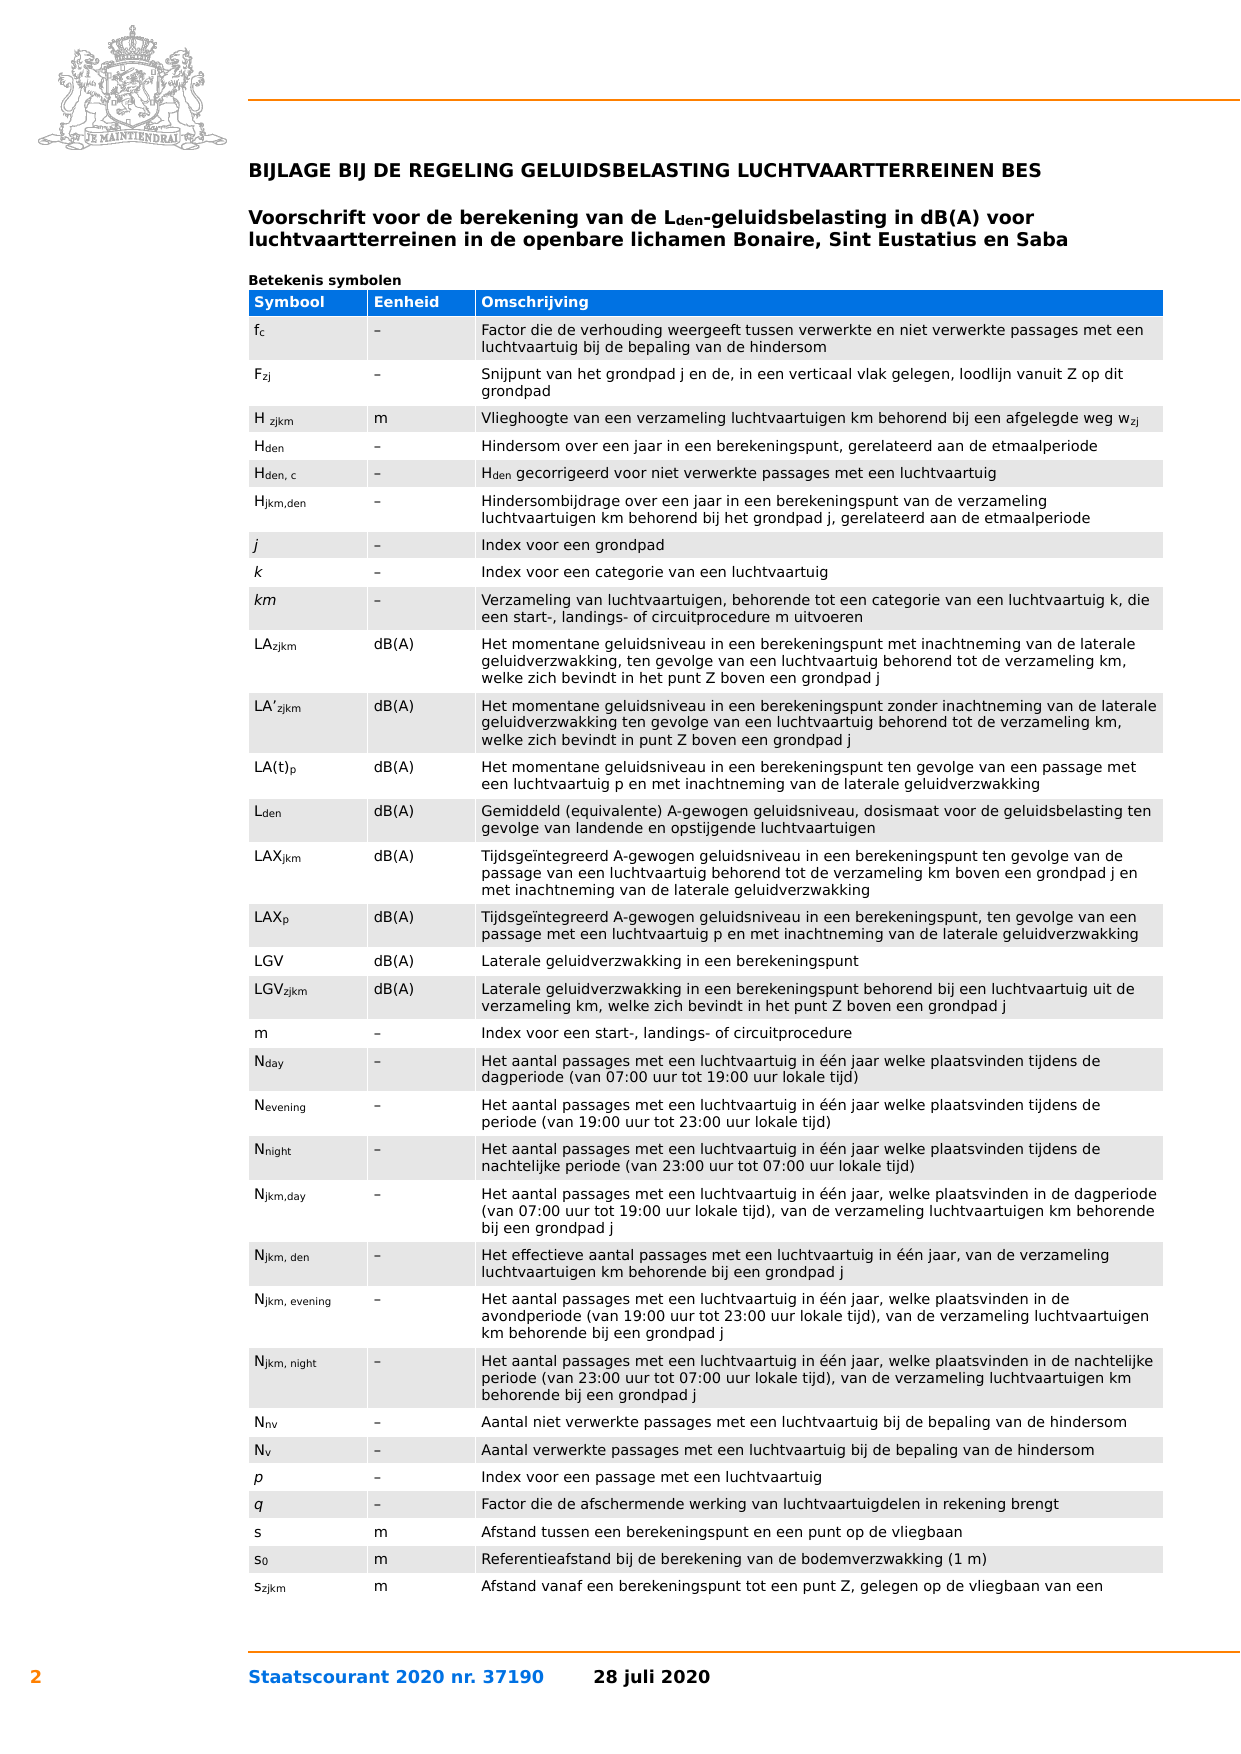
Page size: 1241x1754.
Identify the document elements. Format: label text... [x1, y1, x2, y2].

table_cell LGV [249, 949, 367, 975]
picture [38, 25, 227, 150]
table_cell Afstand tussen een berekeningspunt en een punt op de vliegbaan [476, 1519, 1163, 1545]
table_cell Index voor een categorie van een luchtvaartuig [476, 560, 1163, 586]
table_cell Njkm, night [249, 1348, 367, 1408]
table_cell Het momentane geluidsniveau in een berekeningspunt ten gevolge van een passage met een luchtvaartuig p en met inachtneming van de laterale geluidverzwakking [476, 754, 1163, 797]
table_cell Referentieafstand bij de berekening van de bodemverzwakking (1 m) [476, 1546, 1163, 1573]
table_cell m [249, 1020, 367, 1047]
table_cell km [249, 587, 367, 630]
table_cell Njkm, evening [249, 1287, 367, 1347]
table_cell dB(A) [368, 754, 475, 797]
table_cell – [368, 361, 475, 404]
table_cell Factor die de verhouding weergeeft tussen verwerkte en niet verwerkte passages met een luchtvaartuig bij de bepaling van de hindersom [476, 317, 1163, 360]
table_cell – [368, 560, 475, 586]
table_cell LAzjkm [249, 631, 367, 692]
table_header Betekenis symbolen [248, 273, 1163, 288]
table_cell Het aantal passages met een luchtvaartuig in één jaar, welke plaatsvinden in de nachtelijke periode (van 23:00 uur tot 07:00 uur lokale tijd), van de verzameling luchtvaartuigen km behorende bij een grondpad j [476, 1348, 1163, 1408]
table_cell m [368, 1546, 475, 1573]
table_cell Index voor een passage met een luchtvaartuig [476, 1464, 1163, 1490]
table_cell m [368, 1574, 475, 1600]
table_cell – [368, 488, 475, 531]
table_cell – [368, 1048, 475, 1091]
table_cell Lden [249, 799, 367, 842]
table_cell Nevening [249, 1092, 367, 1135]
table_cell dB(A) [368, 799, 475, 842]
table_cell LGVzjkm [249, 976, 367, 1019]
table_cell Njkm, den [249, 1242, 367, 1286]
table_cell Het effectieve aantal passages met een luchtvaartuig in één jaar, van de verzameling luchtvaartuigen km behorende bij een grondpad j [476, 1242, 1163, 1286]
table_cell Omschrijving [476, 290, 1163, 316]
table_cell – [368, 460, 475, 487]
table_cell Het aantal passages met een luchtvaartuig in één jaar, welke plaatsvinden in de avondperiode (van 19:00 uur tot 23:00 uur lokale tijd), van de verzameling luchtvaartuigen km behorende bij een grondpad j [476, 1287, 1163, 1347]
table_cell s [249, 1519, 367, 1545]
table_cell Tijdsgeïntegreerd A-gewogen geluidsniveau in een berekeningspunt, ten gevolge van een passage met een luchtvaartuig p en met inachtneming van de laterale geluidverzwakking [476, 904, 1163, 947]
table_cell Nday [249, 1048, 367, 1091]
table_cell – [368, 1348, 475, 1408]
table_cell m [368, 406, 475, 432]
table_cell – [368, 317, 475, 360]
table_cell Aantal verwerkte passages met een luchtvaartuig bij de bepaling van de hindersom [476, 1437, 1163, 1463]
table_cell LA(t)p [249, 754, 367, 797]
table_cell Afstand vanaf een berekeningspunt tot een punt Z, gelegen op de vliegbaan van een [476, 1574, 1163, 1600]
table_cell Hden gecorrigeerd voor niet verwerkte passages met een luchtvaartuig [476, 460, 1163, 487]
table_cell p [249, 1464, 367, 1490]
table_cell k [249, 560, 367, 586]
table_cell LAXp [249, 904, 367, 947]
table_cell Nv [249, 1437, 367, 1463]
table_cell H zjkm [249, 406, 367, 432]
table_cell – [368, 1242, 475, 1286]
table_cell Laterale geluidverzwakking in een berekeningspunt behorend bij een luchtvaartuig uit de verzameling km, welke zich bevindt in het punt Z boven een grondpad j [476, 976, 1163, 1019]
table_cell – [368, 1464, 475, 1490]
table_cell Fzj [249, 361, 367, 404]
table_cell – [368, 1409, 475, 1436]
table_cell Het aantal passages met een luchtvaartuig in één jaar, welke plaatsvinden in de dagperiode (van 07:00 uur tot 19:00 uur lokale tijd), van de verzameling luchtvaartuigen km behorende bij een grondpad j [476, 1181, 1163, 1241]
table_cell dB(A) [368, 949, 475, 975]
subtitle BIJLAGE BIJ DE REGELING GELUIDSBELASTING LUCHTVAARTTERREINEN BES [248, 160, 1163, 182]
table_cell Nnight [249, 1136, 367, 1180]
table_cell m [368, 1519, 475, 1545]
table_cell Njkm,day [249, 1181, 367, 1241]
table_cell Snijpunt van het grondpad j en de, in een verticaal vlak gelegen, loodlijn vanuit Z op dit grondpad [476, 361, 1163, 404]
table_cell – [368, 532, 475, 558]
table_cell Het aantal passages met een luchtvaartuig in één jaar welke plaatsvinden tijdens de nachtelijke periode (van 23:00 uur tot 07:00 uur lokale tijd) [476, 1136, 1163, 1180]
table_cell – [368, 1136, 475, 1180]
table_cell – [368, 587, 475, 630]
table_cell Het aantal passages met een luchtvaartuig in één jaar welke plaatsvinden tijdens de dagperiode (van 07:00 uur tot 19:00 uur lokale tijd) [476, 1048, 1163, 1091]
table_cell Eenheid [368, 290, 475, 316]
table_cell szjkm [249, 1574, 367, 1600]
table_cell Index voor een grondpad [476, 532, 1163, 558]
table_cell Symbool [249, 290, 367, 316]
table_cell – [368, 1181, 475, 1241]
table_cell Hindersom over een jaar in een berekeningspunt, gerelateerd aan de etmaalperiode [476, 433, 1163, 459]
table_cell dB(A) [368, 843, 475, 903]
table_cell q [249, 1491, 367, 1518]
table_cell dB(A) [368, 976, 475, 1019]
table_cell dB(A) [368, 631, 475, 692]
table_cell – [368, 1287, 475, 1347]
table_cell Het momentane geluidsniveau in een berekeningspunt zonder inachtneming van de laterale geluidverzwakking ten gevolge van een luchtvaartuig behorend tot de verzameling km, welke zich bevindt in punt Z boven een grondpad j [476, 693, 1163, 753]
table_cell s0 [249, 1546, 367, 1573]
table_cell Gemiddeld (equivalente) A-gewogen geluidsniveau, dosismaat voor de geluidsbelasting ten gevolge van landende en opstijgende luchtvaartuigen [476, 799, 1163, 842]
table_cell LA’zjkm [249, 693, 367, 753]
table_cell dB(A) [368, 693, 475, 753]
table_cell – [368, 1092, 475, 1135]
table_cell dB(A) [368, 904, 475, 947]
table_cell Verzameling van luchtvaartuigen, behorende tot een categorie van een luchtvaartuig k, die een start-, landings- of circuitprocedure m uitvoeren [476, 587, 1163, 630]
table_cell Het aantal passages met een luchtvaartuig in één jaar welke plaatsvinden tijdens de periode (van 19:00 uur tot 23:00 uur lokale tijd) [476, 1092, 1163, 1135]
table_cell Hden [249, 433, 367, 459]
table_cell Tijdsgeïntegreerd A-gewogen geluidsniveau in een berekeningspunt ten gevolge van de passage van een luchtvaartuig behorend tot de verzameling km boven een grondpad j en met inachtneming van de laterale geluidverzwakking [476, 843, 1163, 903]
table_cell Hjkm,den [249, 488, 367, 531]
table_cell – [368, 1491, 475, 1518]
table_cell LAXjkm [249, 843, 367, 903]
table_cell Hindersombijdrage over een jaar in een berekeningspunt van de verzameling luchtvaartuigen km behorend bij het grondpad j, gerelateerd aan de etmaalperiode [476, 488, 1163, 531]
table_cell Het momentane geluidsniveau in een berekeningspunt met inachtneming van de laterale geluidverzwakking, ten gevolge van een luchtvaartuig behorend tot de verzameling km, welke zich bevindt in het punt Z boven een grondpad j [476, 631, 1163, 692]
table_cell Laterale geluidverzwakking in een berekeningspunt [476, 949, 1163, 975]
table_cell Aantal niet verwerkte passages met een luchtvaartuig bij de bepaling van de hindersom [476, 1409, 1163, 1436]
table_cell – [368, 1020, 475, 1047]
table_cell j [249, 532, 367, 558]
table_cell – [368, 433, 475, 459]
table_cell Index voor een start-, landings- of circuitprocedure [476, 1020, 1163, 1047]
table_cell Vlieghoogte van een verzameling luchtvaartuigen km behorend bij een afgelegde weg wzj [476, 406, 1163, 432]
table_cell Nnv [249, 1409, 367, 1436]
text Voorschrift voor de berekening van de Lden-geluidsbelasting in dB(A) voor luchtvaartterreinen in de openbare lichamen Bonaire, Sint Eustatius en Saba [248, 207, 1163, 251]
table_cell Hden, c [249, 460, 367, 487]
table_cell Factor die de afschermende werking van luchtvaartuigdelen in rekening brengt [476, 1491, 1163, 1518]
table_cell – [368, 1437, 475, 1463]
table_cell fc [249, 317, 367, 360]
